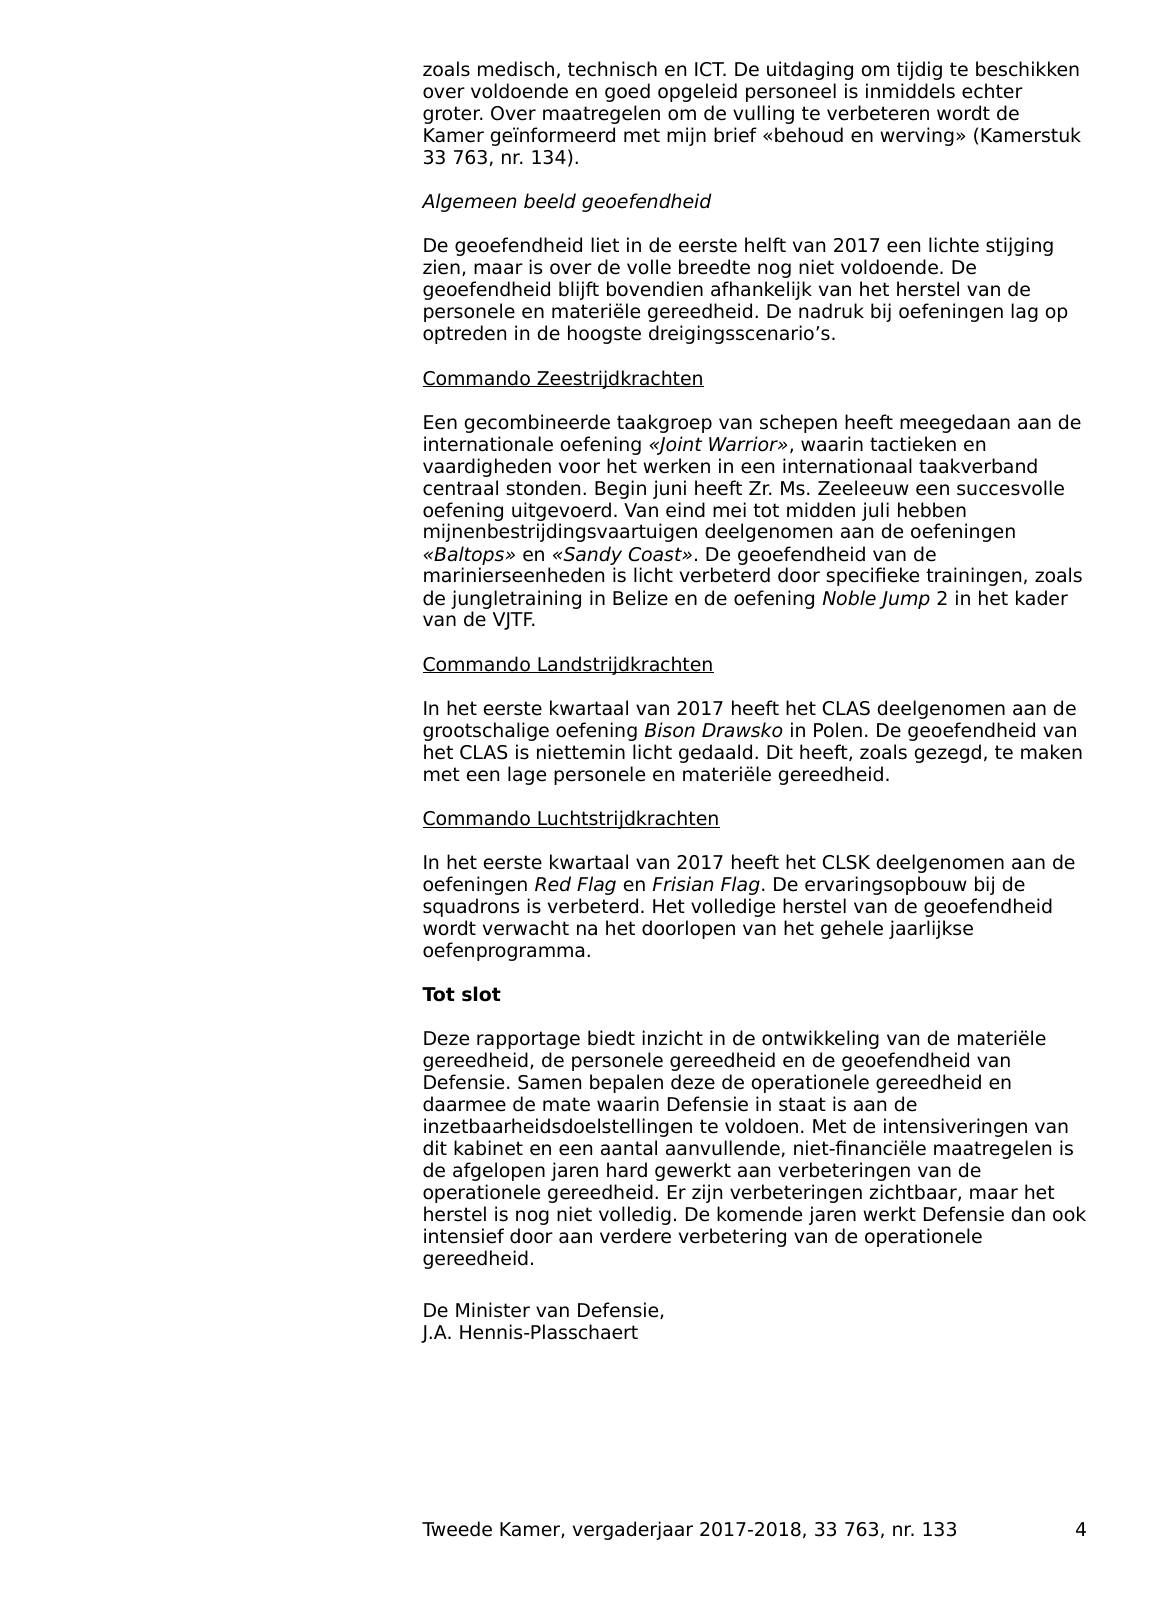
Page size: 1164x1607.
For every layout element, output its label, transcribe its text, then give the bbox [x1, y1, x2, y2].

text In het eerste kwartaal van 2017 heeft het CLSK deelgenomen aan de oefeningen Red Flag en Frisian Flag. De ervaringsopbouw bij de squadrons is verbeterd. Het volledige herstel van de geoefendheid wordt verwacht na het doorlopen van het gehele jaarlijkse oefenprogramma. [422, 852, 1087, 962]
text zoals medisch, technisch en ICT. De uitdaging om tijdig te beschikken over voldoende en goed opgeleid personeel is inmiddels echter groter. Over maatregelen om de vulling te verbeteren wordt de Kamer geïnformeerd met mijn brief «behoud en werving» (Kamerstuk 33 763, nr. 134). [422, 59, 1087, 169]
subtitle Commando Zeestrijdkrachten [422, 367, 1087, 389]
subtitle Commando Landstrijdkrachten [422, 653, 1087, 676]
text In het eerste kwartaal van 2017 heeft het CLAS deelgenomen aan de grootschalige oefening Bison Drawsko in Polen. De geoefendheid van het CLAS is niettemin licht gedaald. Dit heeft, zoals gezegd, te maken met een lage personele en materiële gereedheid. [422, 698, 1087, 786]
subtitle Tot slot [422, 984, 1087, 1006]
subtitle Commando Luchtstrijdkrachten [422, 808, 1087, 830]
text Een gecombineerde taakgroep van schepen heeft meegedaan aan de internationale oefening «Joint Warrior», waarin tactieken en vaardigheden voor het werken in een internationaal taakverband centraal stonden. Begin juni heeft Zr. Ms. Zeeleeuw een succesvolle oefening uitgevoerd. Van eind mei tot midden juli hebben mijnenbestrijdingsvaartuigen deelgenomen aan de oefeningen «Baltops» en «Sandy Coast». De geoefendheid van de marinierseenheden is licht verbeterd door specifieke trainingen, zoals de jungletraining in Belize en de oefening Noble Jump 2 in het kader van de VJTF. [422, 412, 1087, 631]
subtitle Algemeen beeld geoefendheid [422, 191, 1087, 213]
text De Minister van Defensie, J.A. Hennis-Plasschaert [422, 1300, 1087, 1344]
text Deze rapportage biedt inzicht in de ontwikkeling van de materiële gereedheid, de personele gereedheid en de geoefendheid van Defensie. Samen bepalen deze de operationele gereedheid en daarmee de mate waarin Defensie in staat is aan de inzetbaarheidsdoelstellingen te voldoen. Met de intensiveringen van dit kabinet en een aantal aanvullende, niet-financiële maatregelen is de afgelopen jaren hard gewerkt aan verbeteringen van de operationele gereedheid. Er zijn verbeteringen zichtbaar, maar het herstel is nog niet volledig. De komende jaren werkt Defensie dan ook intensief door aan verdere verbetering van de operationele gereedheid. [422, 1028, 1087, 1270]
text De geoefendheid liet in de eerste helft van 2017 een lichte stijging zien, maar is over de volle breedte nog niet voldoende. De geoefendheid blijft bovendien afhankelijk van het herstel van de personele en materiële gereedheid. De nadruk bij oefeningen lag op optreden in de hoogste dreigingsscenario’s. [422, 235, 1087, 345]
